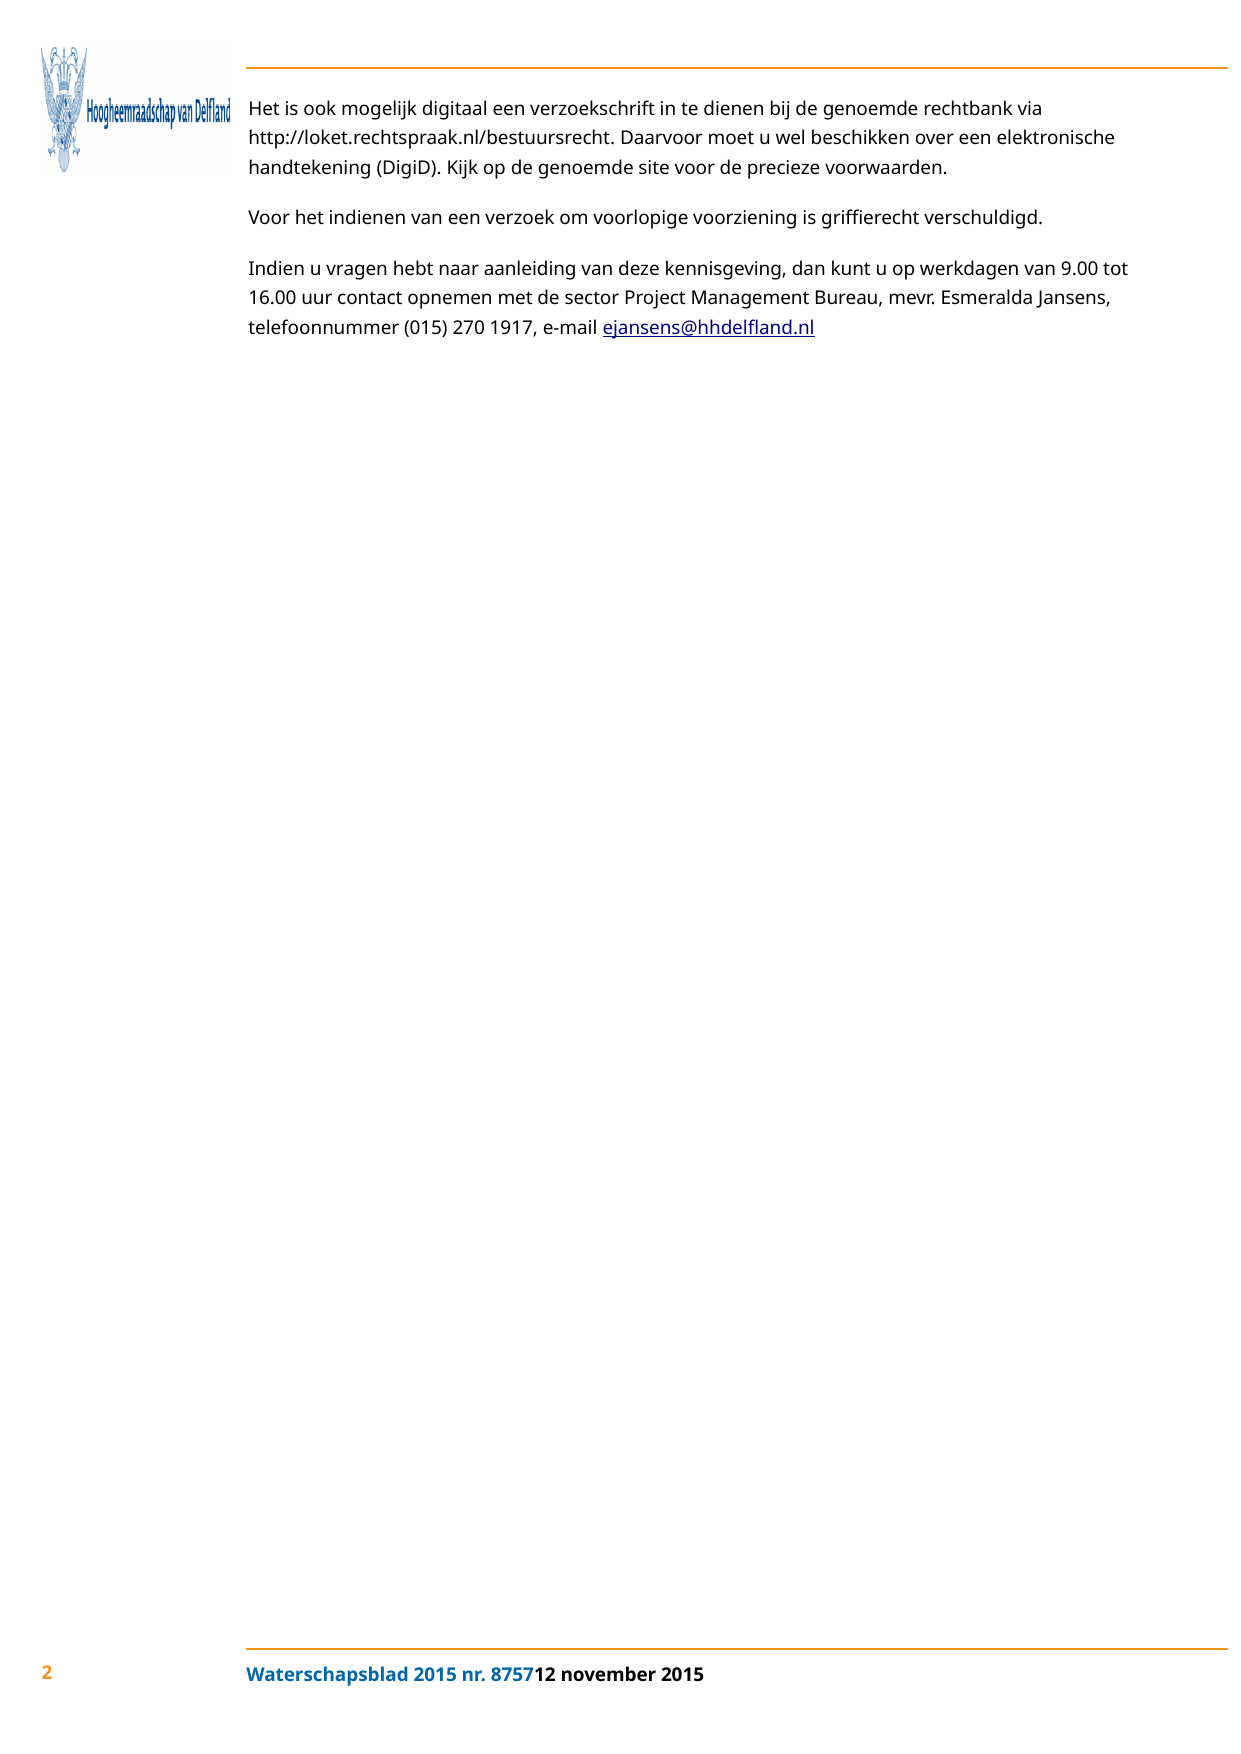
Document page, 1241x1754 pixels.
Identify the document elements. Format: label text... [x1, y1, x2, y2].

text Voor het indienen van een verzoek om voorlopige voorziening is griffierecht verschuldigd. [248, 204, 1152, 230]
text Indien u vragen hebt naar aanleiding van deze kennisgeving, dan kunt u op werkdagen van 9.00 tot 16.00 uur contact opnemen met de sector Project Management Bureau, mevr. Esmeralda Jansens, telefoonnummer (015) 270 1917, e-mail ejansens@hhdelfland.nl [248, 255, 1152, 340]
picture [41, 47, 231, 172]
text Het is ook mogelijk digitaal een verzoekschrift in te dienen bij de genoemde rechtbank via http://loket.rechtspraak.nl/bestuursrecht. Daarvoor moet u wel beschikken over een elektronische handtekening (DigiD). Kijk op de genoemde site voor de precieze voorwaarden. [248, 95, 1152, 180]
